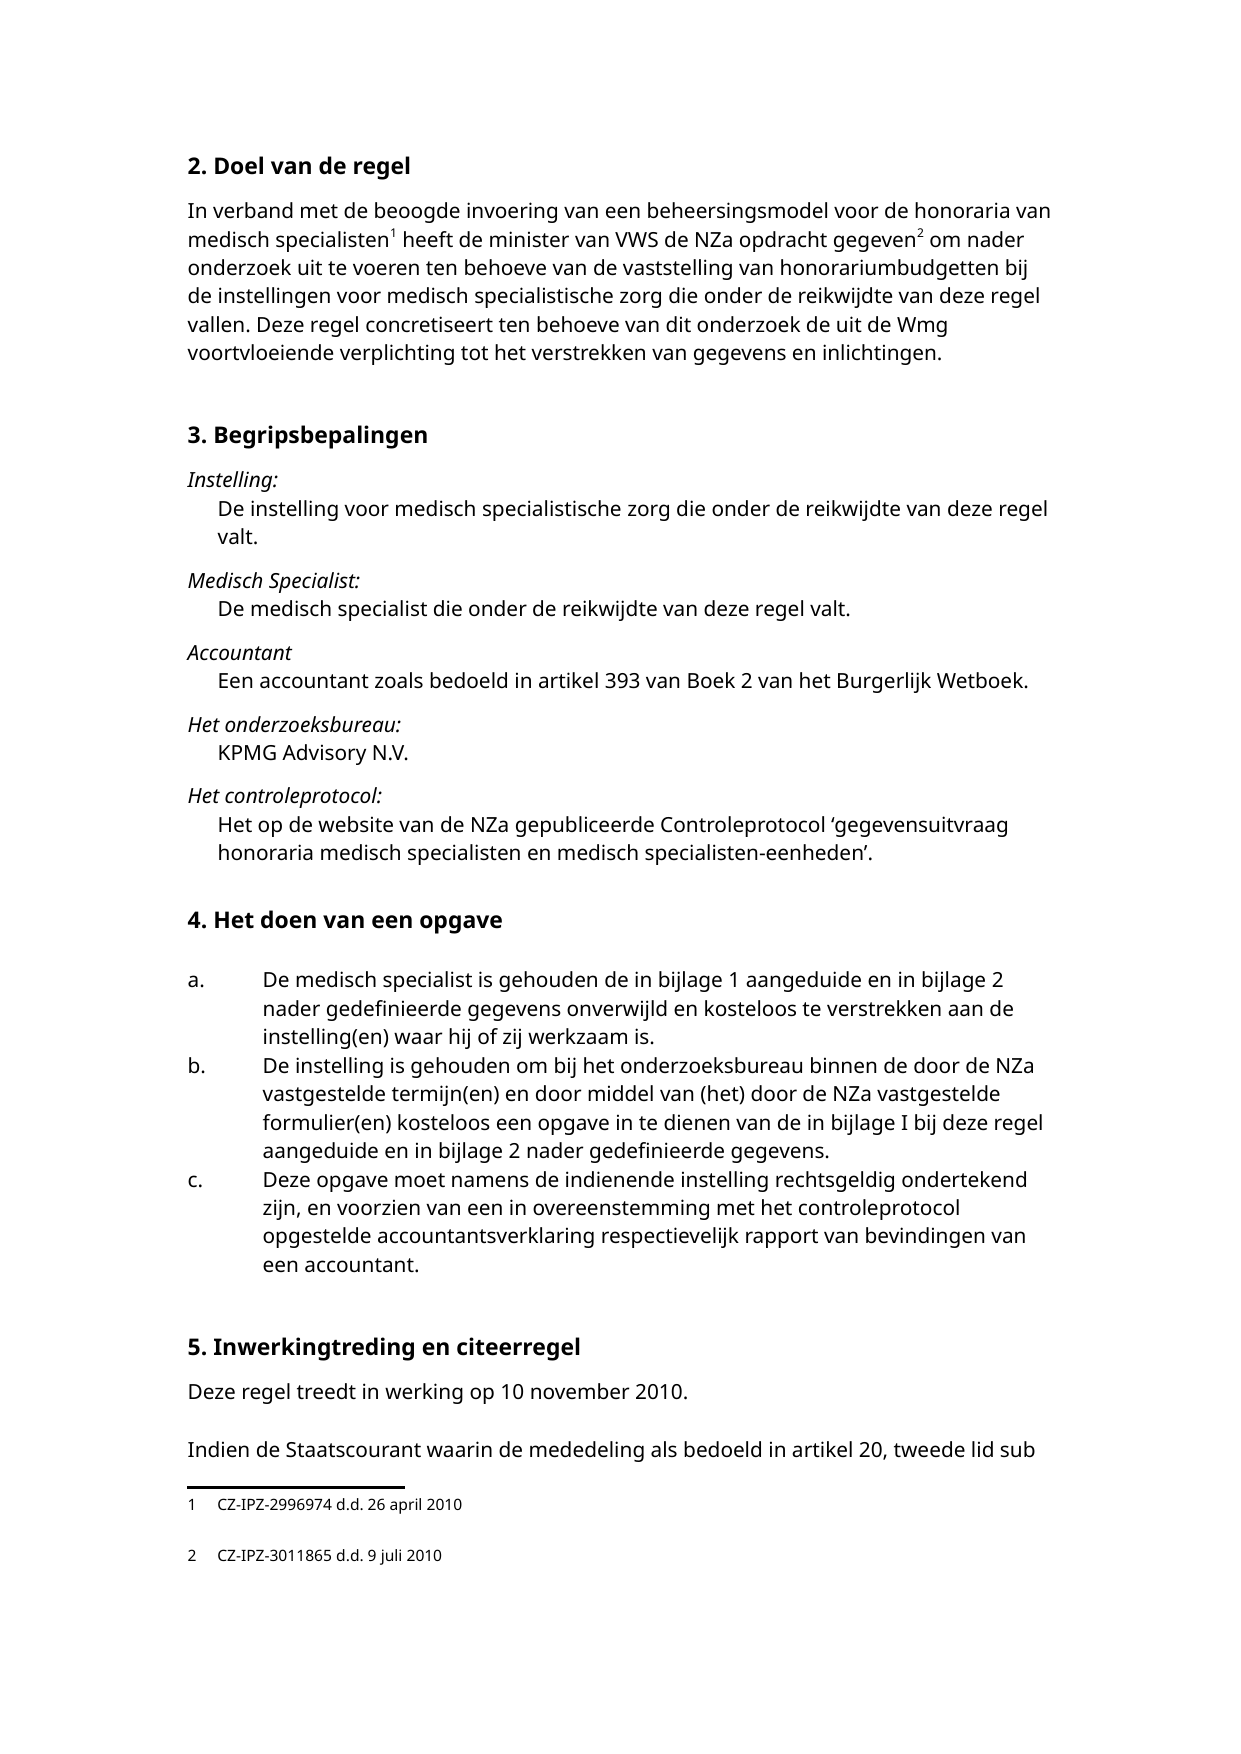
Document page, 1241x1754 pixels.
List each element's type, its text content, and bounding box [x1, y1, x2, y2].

text De medisch specialist die onder de reikwijdte van deze regel valt. [217, 594, 1053, 623]
text Medisch Specialist: [187, 566, 1053, 594]
text CZ-IPZ-3011865 d.d. 9 juli 2010 [187, 1538, 1053, 1566]
list De medisch specialist is gehouden de in bijlage 1 aangeduide en in bijlage 2 nader gedefinieerde gegevens onverwijld en kosteloos te verstrekken aan de instelling(en) waar hij of zij werkzaam is. [187, 966, 1053, 1051]
list De instelling is gehouden om bij het onderzoeksbureau binnen de door de NZa vastgestelde termijn(en) en door middel van (het) door de NZa vastgestelde formulier(en) kosteloos een opgave in te dienen van de in bijlage I bij deze regel aangeduide en in bijlage 2 nader gedefinieerde gegevens. [187, 1051, 1053, 1165]
text Het op de website van de NZa gepubliceerde Controleprotocol ‘gegevensuitvraag honoraria medisch specialisten en medisch specialisten-eenheden’. [217, 810, 1053, 867]
text Een accountant zoals bedoeld in artikel 393 van Boek 2 van het Burgerlijk Wetboek. [217, 666, 1053, 695]
text De instelling voor medisch specialistische zorg die onder de reikwijdte van deze regel valt. [217, 494, 1053, 551]
subtitle 2. Doel van de regel [187, 150, 1053, 181]
text CZ-IPZ-2996974 d.d. 26 april 2010 [187, 1479, 1053, 1508]
text Het controleprotocol: [187, 782, 1053, 810]
text Deze regel treedt in werking op 10 november 2010. [187, 1377, 1053, 1406]
subtitle 3. Begripsbepalingen [187, 419, 1053, 451]
text Het onderzoeksbureau: [187, 710, 1053, 738]
subtitle 5. Inwerkingtreding en citeerregel [187, 1331, 1053, 1362]
text KPMG Advisory N.V. [217, 738, 1053, 767]
text Accountant [187, 638, 1053, 666]
text Instelling: [187, 466, 1053, 494]
subtitle 4. Het doen van een opgave [187, 904, 1053, 936]
text In verband met de beoogde invoering van een beheersingsmodel voor de honoraria van medisch specialisten heeft de minister van VWS de NZa opdracht gegeven om nader onderzoek uit te voeren ten behoeve van de vaststelling van honorariumbudgetten bij de instellingen voor medisch specialistische zorg die onder de reikwijdte van deze regel vallen. Deze regel concretiseert ten behoeve van dit onderzoek de uit de Wmg voortvloeiende verplichting tot het verstrekken van gegevens en inlichtingen. [187, 196, 1053, 367]
list Deze opgave moet namens de indienende instelling rechtsgeldig ondertekend zijn, en voorzien van een in overeenstemming met het controleprotocol opgestelde accountantsverklaring respectievelijk rapport van bevindingen van een accountant. [187, 1165, 1053, 1278]
text Indien de Staatscourant waarin de mededeling als bedoeld in artikel 20, tweede lid sub [187, 1436, 1053, 1464]
